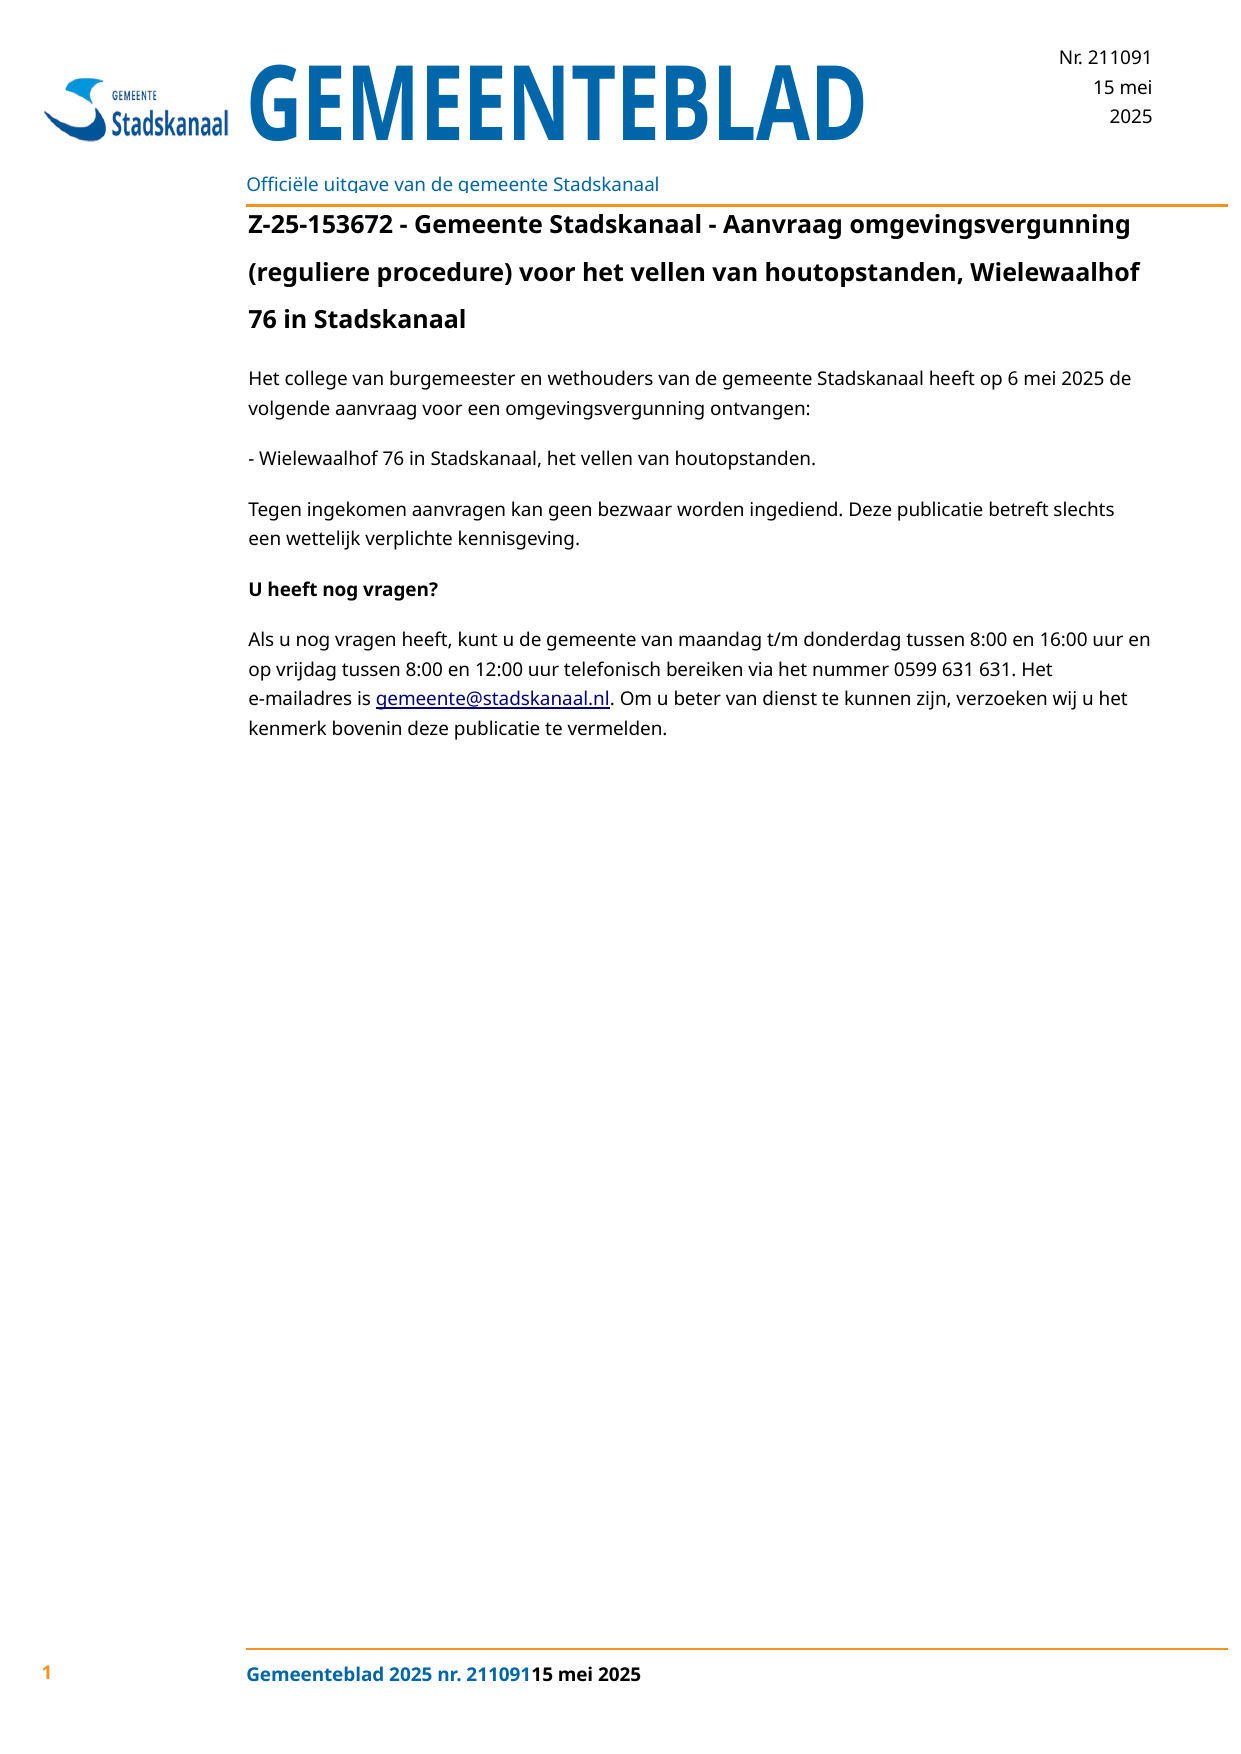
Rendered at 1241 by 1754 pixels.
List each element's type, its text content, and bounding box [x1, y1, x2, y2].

text Als u nog vragen heeft, kunt u de gemeente van maandag t/m donderdag tussen 8:00 en 16:00 uur en op vrijdag tussen 8:00 en 12:00 uur telefonisch bereiken via het nummer 0599 631 631. Het e‑mailadres is gemeente@stadskanaal.nl. Om u beter van dienst te kunnen zijn, verzoeken wij u het kenmerk bovenin deze publicatie te vermelden. [248, 626, 1152, 741]
text Z-25-153672 - Gemeente Stadskanaal - Aanvraag omgevingsvergunning (reguliere procedure) voor het vellen van houtopstanden, Wielewaalhof 76 in Stadskanaal [248, 207, 1152, 336]
picture [41, 47, 231, 172]
text - Wielewaalhof 76 in Stadskanaal, het vellen van houtopstanden. [248, 446, 1152, 471]
text U heeft nog vragen? [248, 576, 1152, 602]
text Het college van burgemeester en wethouders van de gemeente Stadskanaal heeft op 6 mei 2025 de volgende aanvraag voor een omgevingsvergunning ontvangen: [248, 366, 1152, 421]
text Tegen ingekomen aanvragen kan geen bezwaar worden ingediend. Deze publicatie betreft slechts een wettelijk verplichte kennisgeving. [248, 496, 1152, 551]
